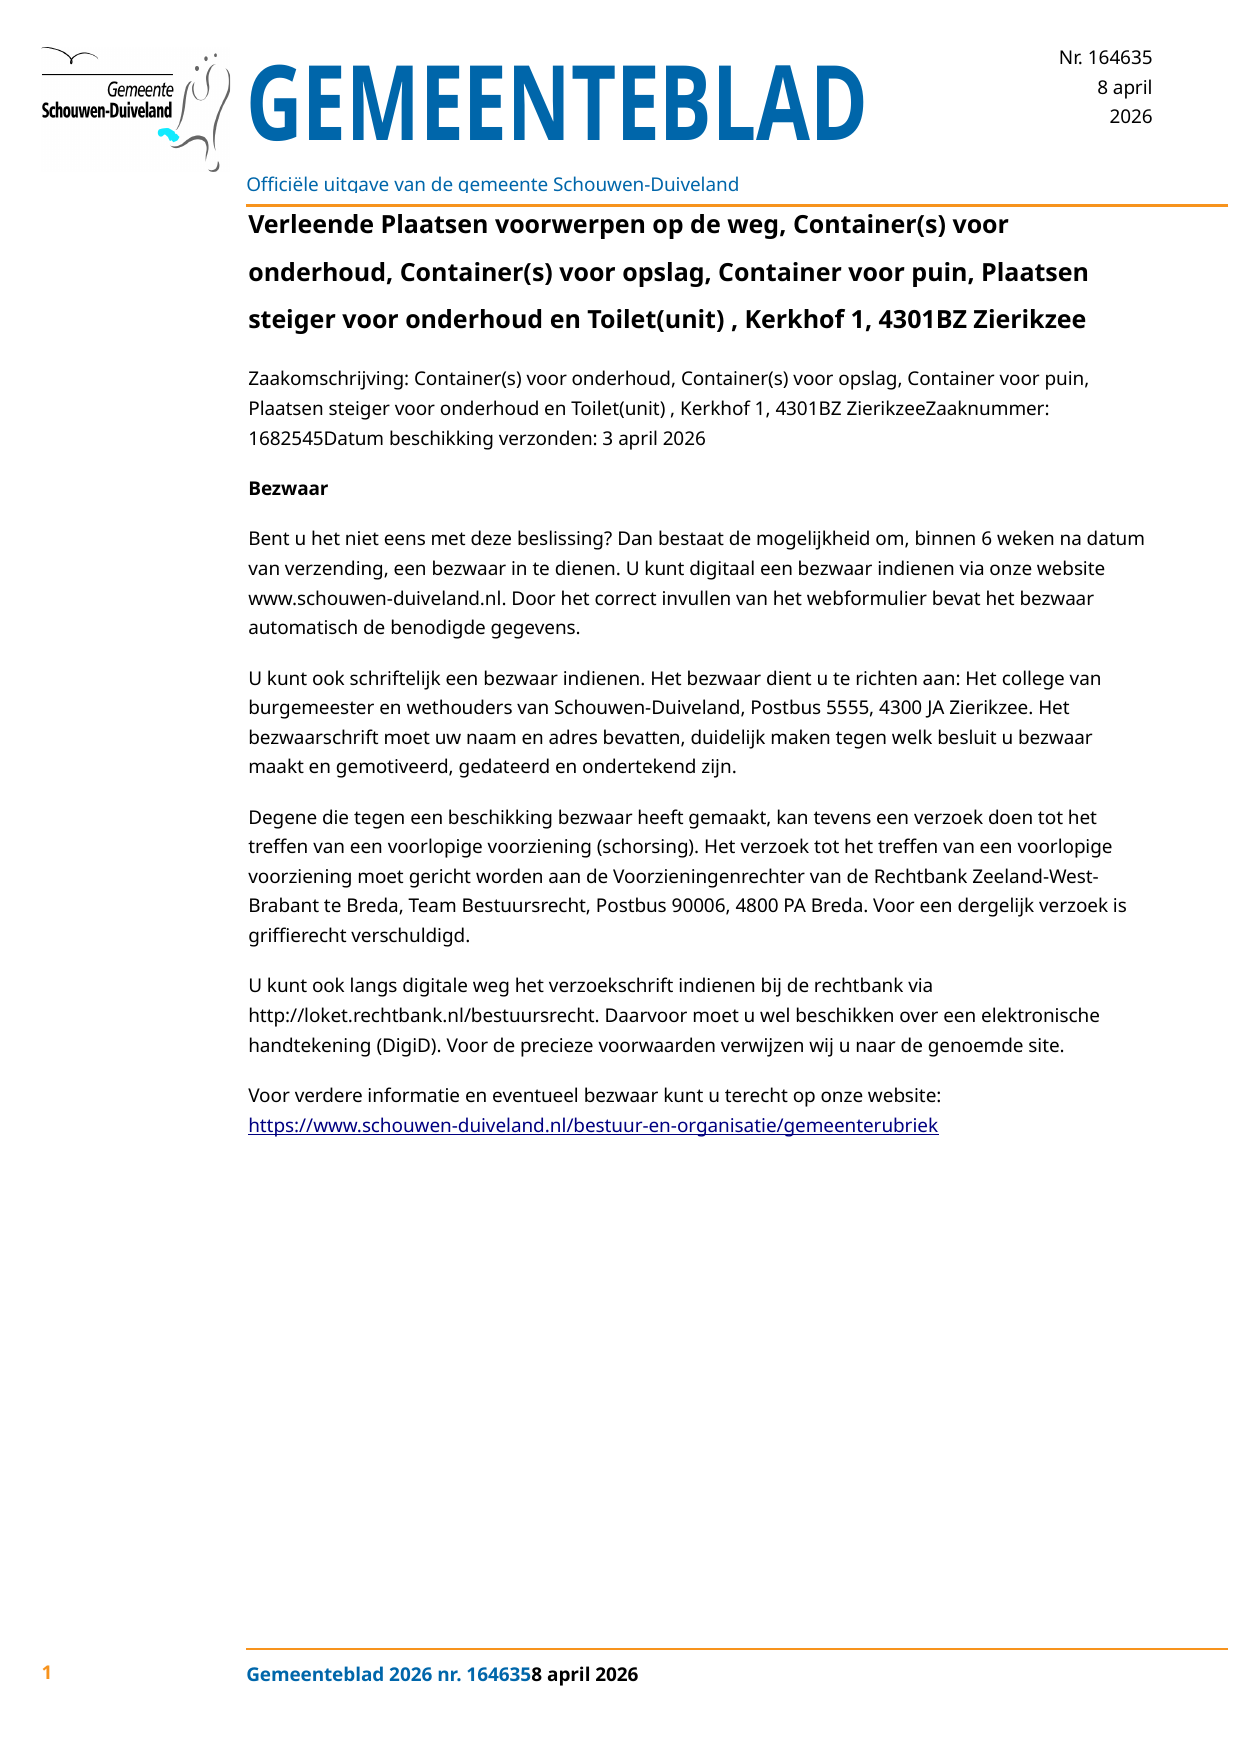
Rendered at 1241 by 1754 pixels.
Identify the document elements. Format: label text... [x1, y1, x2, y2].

text Verleende Plaatsen voorwerpen op de weg, Container(s) voor onderhoud, Container(s) voor opslag, Container voor puin, Plaatsen steiger voor onderhoud en Toilet(unit) , Kerkhof 1, 4301BZ Zierikzee [248, 207, 1152, 336]
text Voor verdere informatie en eventueel bezwaar kunt u terecht op onze website: https://www.schouwen-duiveland.nl/bestuur-en-organisatie/gemeenterubriek [248, 1082, 1152, 1137]
text Degene die tegen een beschikking bezwaar heeft gemaakt, kan tevens een verzoek doen tot het treffen van een voorlopige voorziening (schorsing). Het verzoek tot het treffen van een voorlopige voorziening moet gericht worden aan de Voorzieningenrechter van de Rechtbank Zeeland-West-Brabant te Breda, Team Bestuursrecht, Postbus 90006, 4800 PA Breda. Voor een dergelijk verzoek is griffierecht verschuldigd. [248, 804, 1152, 948]
text Bent u het niet eens met deze beslissing? Dan bestaat de mogelijkheid om, binnen 6 weken na datum van verzending, een bezwaar in te dienen. U kunt digitaal een bezwaar indienen via onze website www.schouwen-duiveland.nl. Door het correct invullen van het webformulier bevat het bezwaar automatisch de benodigde gegevens. [248, 526, 1152, 640]
text Bezwaar [248, 475, 1152, 501]
picture [41, 47, 231, 172]
text U kunt ook schriftelijk een bezwaar indienen. Het bezwaar dient u te richten aan: Het college van burgemeester en wethouders van Schouwen-Duiveland, Postbus 5555, 4300 JA Zierikzee. Het bezwaarschrift moet uw naam en adres bevatten, duidelijk maken tegen welk besluit u bezwaar maakt en gemotiveerd, gedateerd en ondertekend zijn. [248, 665, 1152, 779]
text Zaakomschrijving: Container(s) voor onderhoud, Container(s) voor opslag, Container voor puin, Plaatsen steiger voor onderhoud en Toilet(unit) , Kerkhof 1, 4301BZ ZierikzeeZaaknummer: 1682545Datum beschikking verzonden: 3 april 2026 [248, 366, 1152, 450]
text U kunt ook langs digitale weg het verzoekschrift indienen bij de rechtbank via http://loket.rechtbank.nl/bestuursrecht. Daarvoor moet u wel beschikken over een elektronische handtekening (DigiD). Voor de precieze voorwaarden verwijzen wij u naar de genoemde site. [248, 973, 1152, 1057]
